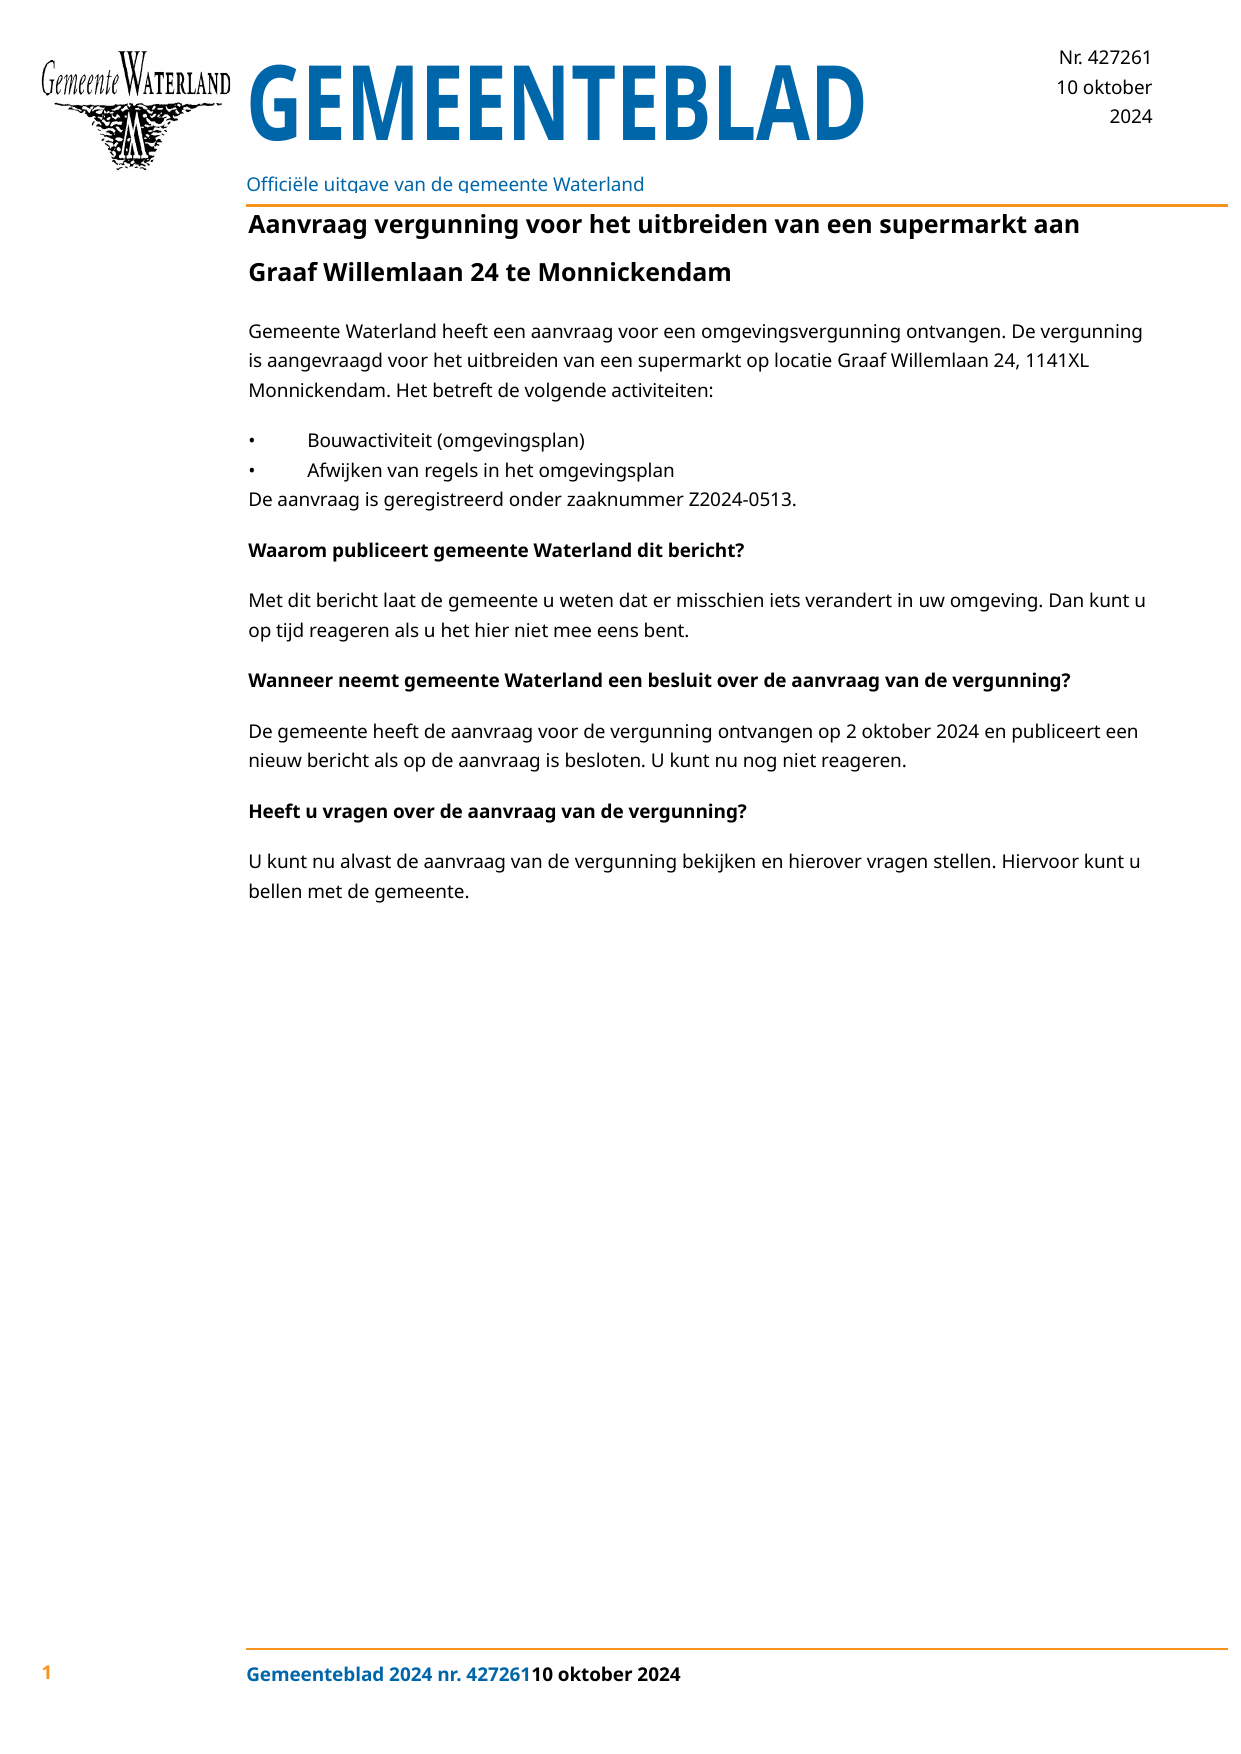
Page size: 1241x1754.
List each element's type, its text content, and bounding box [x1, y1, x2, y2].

text Gemeente Waterland heeft een aanvraag voor een omgevingsvergunning ontvangen. De vergunning is aangevraagd voor het uitbreiden van een supermarkt op locatie Graaf Willemlaan 24, 1141XL Monnickendam. Het betreft de volgende activiteiten: [248, 318, 1152, 403]
list Bouwactiviteit (omgevingsplan) [248, 427, 1152, 453]
text Aanvraag vergunning voor het uitbreiden van een supermarkt aan Graaf Willemlaan 24 te Monnickendam [248, 207, 1152, 288]
picture [41, 47, 231, 172]
list Afwijken van regels in het omgevingsplan [248, 457, 1152, 483]
text Waarom publiceert gemeente Waterland dit bericht? [248, 537, 1152, 563]
text Wanneer neemt gemeente Waterland een besluit over de aanvraag van de vergunning? [248, 667, 1152, 693]
text Heeft u vragen over de aanvraag van de vergunning? [248, 798, 1152, 824]
text Met dit bericht laat de gemeente u weten dat er misschien iets verandert in uw omgeving. Dan kunt u op tijd reageren als u het hier niet mee eens bent. [248, 587, 1152, 643]
text U kunt nu alvast de aanvraag van de vergunning bekijken en hierover vragen stellen. Hiervoor kunt u bellen met de gemeente. [248, 848, 1152, 904]
text De gemeente heeft de aanvraag voor de vergunning ontvangen op 2 oktober 2024 en publiceert een nieuw bericht als op de aanvraag is besloten. U kunt nu nog niet reageren. [248, 718, 1152, 773]
text De aanvraag is geregistreerd onder zaaknummer Z2024-0513. [248, 487, 1152, 512]
